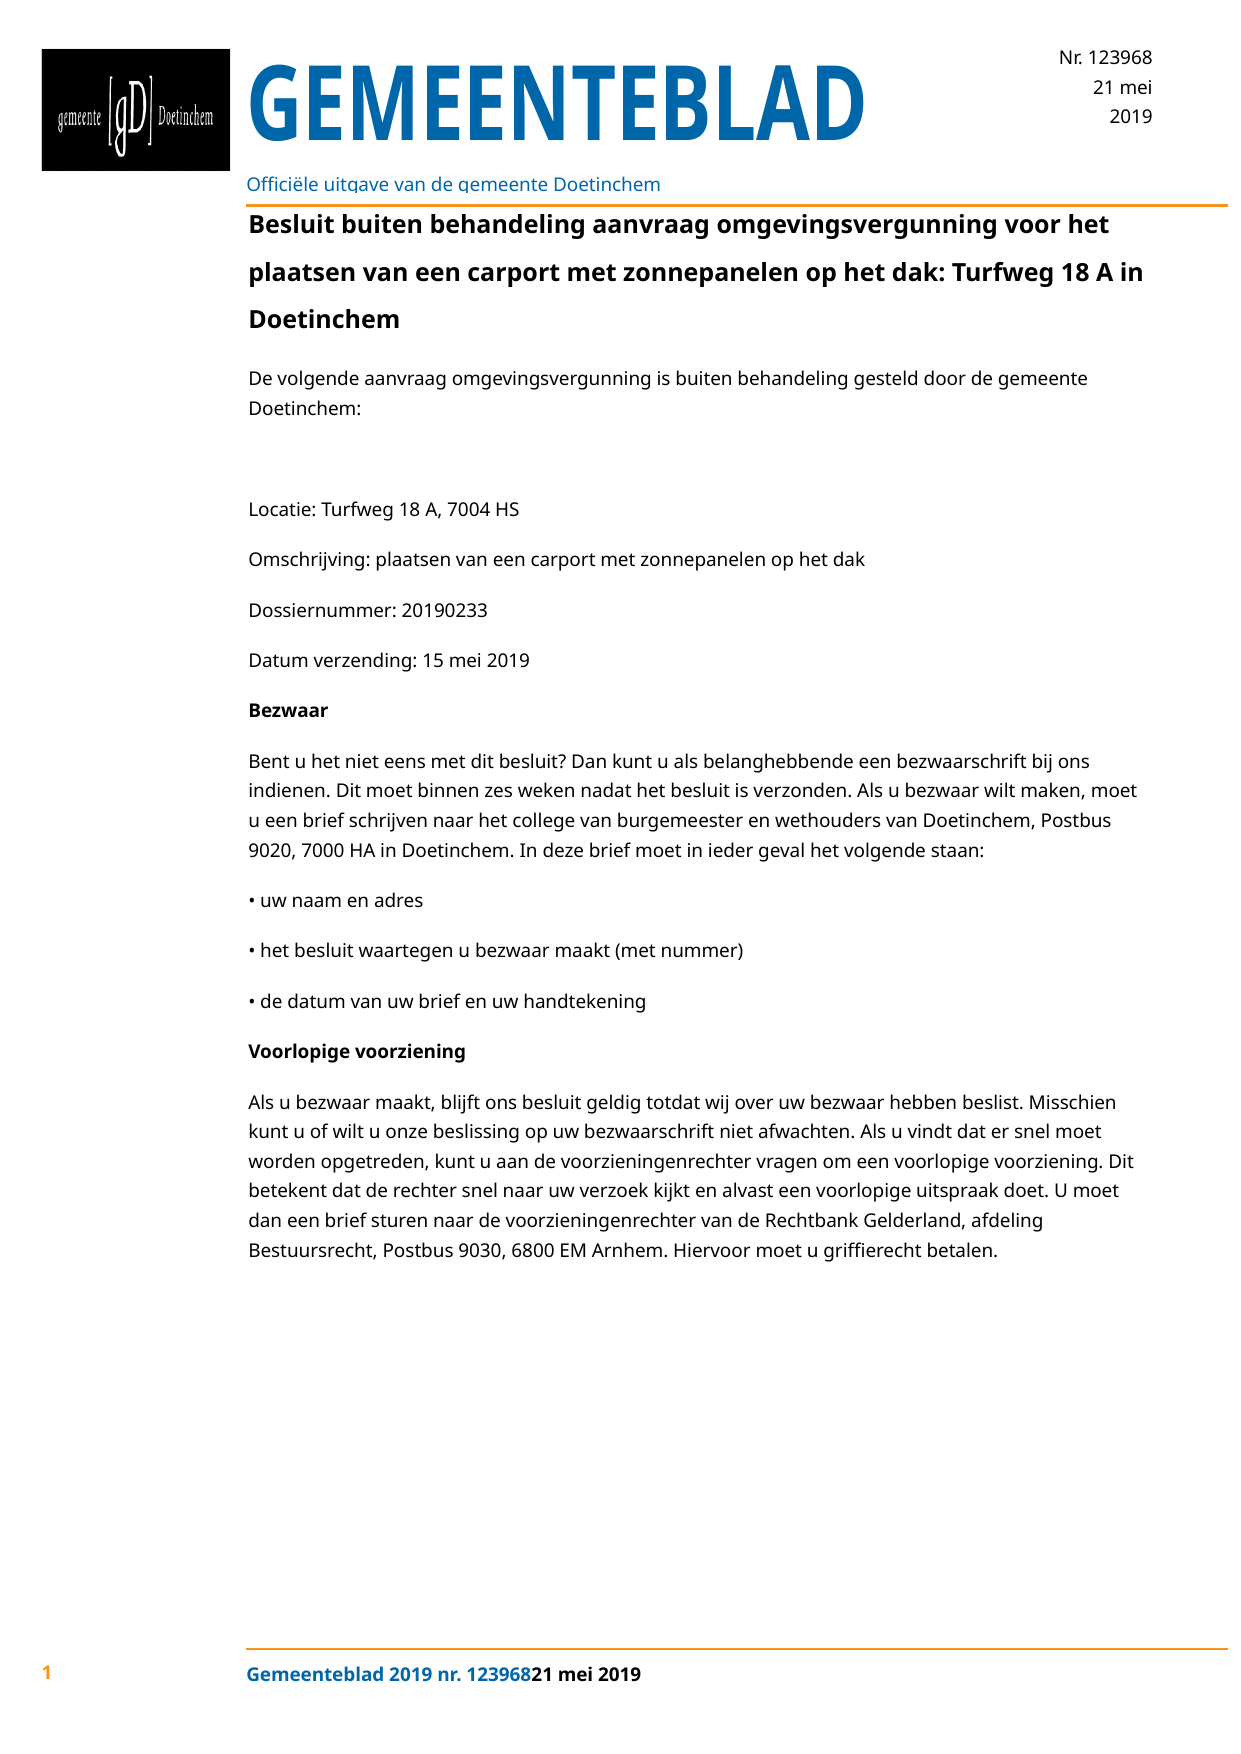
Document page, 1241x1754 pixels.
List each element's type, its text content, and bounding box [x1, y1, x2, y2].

text Locatie: Turfweg 18 A, 7004 HS [248, 496, 1152, 522]
text • de datum van uw brief en uw handtekening [248, 988, 1152, 1014]
text • het besluit waartegen u bezwaar maakt (met nummer) [248, 938, 1152, 963]
text Datum verzending: 15 mei 2019 [248, 647, 1152, 673]
text Bent u het niet eens met dit besluit? Dan kunt u als belanghebbende een bezwaarschrift bij ons indienen. Dit moet binnen zes weken nadat het besluit is verzonden. Als u bezwaar wilt maken, moet u een brief schrijven naar het college van burgemeester en wethouders van Doetinchem, Postbus 9020, 7000 HA in Doetinchem. In deze brief moet in ieder geval het volgende staan: [248, 748, 1152, 862]
text De volgende aanvraag omgevingsvergunning is buiten behandeling gesteld door de gemeente Doetinchem: [248, 366, 1152, 421]
text Bezwaar [248, 698, 1152, 723]
text Als u bezwaar maakt, blijft ons besluit geldig totdat wij over uw bezwaar hebben beslist. Misschien kunt u of wilt u onze beslissing op uw bezwaarschrift niet afwachten. Als u vindt dat er snel moet worden opgetreden, kunt u aan de voorzieningenrechter vragen om een voorlopige voorziening. Dit betekent dat de rechter snel naar uw verzoek kijkt en alvast een voorlopige uitspraak doet. U moet dan een brief sturen naar de voorzieningenrechter van de Rechtbank Gelderland, afdeling Bestuursrecht, Postbus 9030, 6800 EM Arnhem. Hiervoor moet u griffierecht betalen. [248, 1089, 1152, 1262]
text • uw naam en adres [248, 887, 1152, 913]
text Voorlopige voorziening [248, 1038, 1152, 1064]
text Dossiernummer: 20190233 [248, 597, 1152, 622]
text Omschrijving: plaatsen van een carport met zonnepanelen op het dak [248, 546, 1152, 572]
picture [41, 47, 231, 172]
text Besluit buiten behandeling aanvraag omgevingsvergunning voor het plaatsen van een carport met zonnepanelen op het dak: Turfweg 18 A in Doetinchem [248, 207, 1152, 336]
